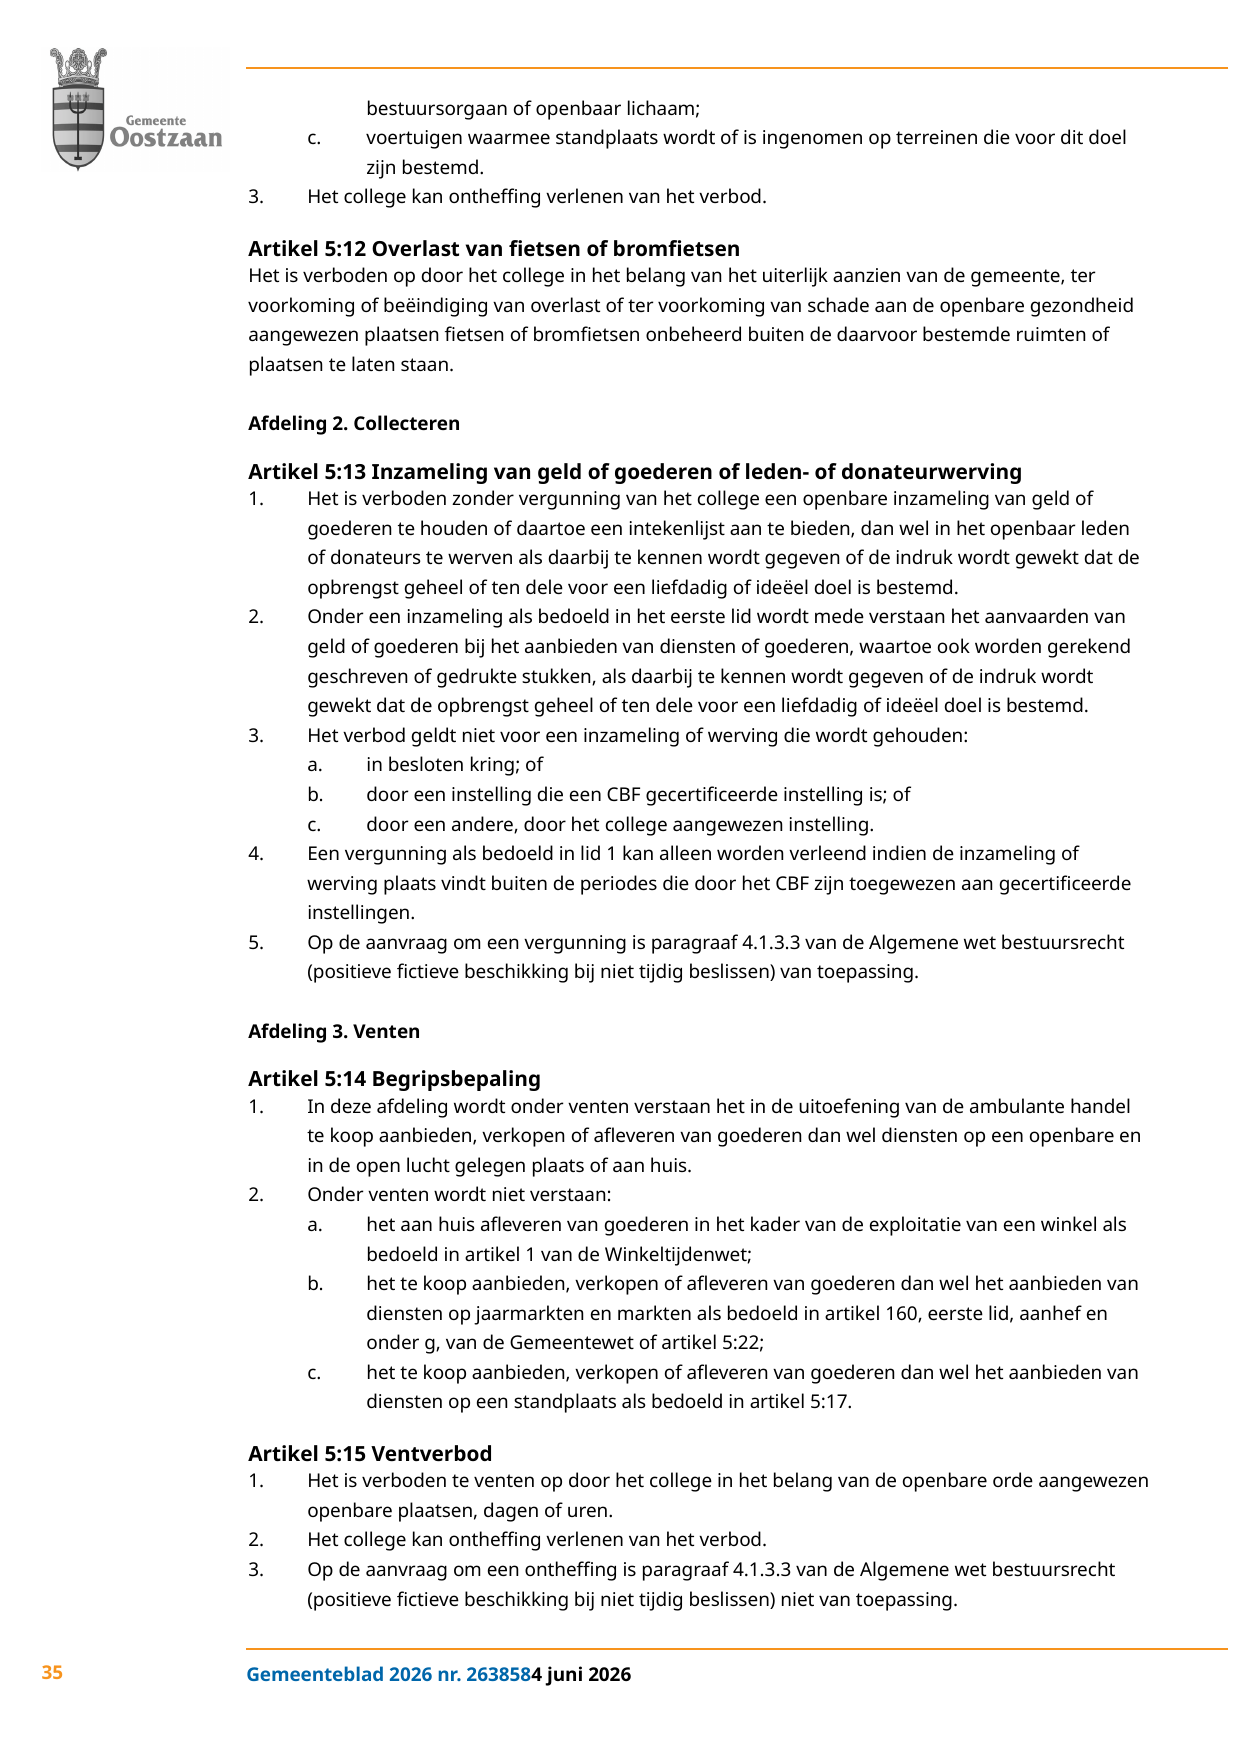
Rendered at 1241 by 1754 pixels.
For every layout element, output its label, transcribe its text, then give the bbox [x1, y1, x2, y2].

text Artikel 5:15 Ventverbod [248, 1439, 1152, 1467]
text Artikel 5:13 Inzameling van geld of goederen of leden- of donateurwerving [248, 457, 1152, 485]
list het te koop aanbieden, verkopen of afleveren van goederen dan wel het aanbieden van diensten op een standplaats als bedoeld in artikel 5:17. [307, 1359, 1152, 1414]
list Onder een inzameling als bedoeld in het eerste lid wordt mede verstaan het aanvaarden van geld of goederen bij het aanbieden van diensten of goederen, waartoe ook worden gerekend geschreven of gedrukte stukken, als daarbij te kennen wordt gegeven of de indruk wordt gewekt dat de opbrengst geheel of ten dele voor een liefdadig of ideëel doel is bestemd. [248, 604, 1152, 718]
text Artikel 5:12 Overlast van fietsen of bromfietsen [248, 234, 1152, 262]
text Artikel 5:14 Begripsbepaling [248, 1064, 1152, 1093]
list Onder venten wordt niet verstaan: [248, 1182, 1152, 1207]
list Op de aanvraag om een ontheffing is paragraaf 4.1.3.3 van de Algemene wet bestuursrecht (positieve fictieve beschikking bij niet tijdig beslissen) niet van toepassing. [248, 1556, 1152, 1612]
list Het college kan ontheffing verlenen van het verbod. [248, 183, 1152, 209]
list Een vergunning als bedoeld in lid 1 kan alleen worden verleend indien de inzameling of werving plaats vindt buiten de periodes die door het CBF zijn toegewezen aan gecertificeerde instellingen. [248, 840, 1152, 925]
list Op de aanvraag om een vergunning is paragraaf 4.1.3.3 van de Algemene wet bestuursrecht (positieve fictieve beschikking bij niet tijdig beslissen) van toepassing. [248, 929, 1152, 984]
list voertuigen waarmee standplaats wordt of is ingenomen op terreinen die voor dit doel zijn bestemd. [307, 124, 1152, 180]
list het te koop aanbieden, verkopen of afleveren van goederen dan wel het aanbieden van diensten op jaarmarkten en markten als bedoeld in artikel 160, eerste lid, aanhef en onder g, van de Gemeentewet of artikel 5:22; [307, 1270, 1152, 1355]
list In deze afdeling wordt onder venten verstaan het in de uitoefening van de ambulante handel te koop aanbieden, verkopen of afleveren van goederen dan wel diensten op een openbare en in de open lucht gelegen plaats of aan huis. [248, 1093, 1152, 1178]
list Het college kan ontheffing verlenen van het verbod. [248, 1527, 1152, 1552]
list het aan huis afleveren van goederen in het kader van de exploitatie van een winkel als bedoeld in artikel 1 van de Winkeltijdenwet; [307, 1211, 1152, 1266]
list door een instelling die een CBF gecertificeerde instelling is; of [307, 781, 1152, 807]
picture [41, 47, 231, 172]
list door een andere, door het college aangewezen instelling. [307, 811, 1152, 836]
text Het is verboden op door het college in het belang van het uiterlijk aanzien van de gemeente, ter voorkoming of beëindiging van overlast of ter voorkoming van schade aan de openbare gezondheid aangewezen plaatsen fietsen of bromfietsen onbeheerd buiten de daarvoor bestemde ruimten of plaatsen te laten staan. [248, 262, 1152, 377]
text Afdeling 3. Venten [248, 1018, 1152, 1043]
list Het verbod geldt niet voor een inzameling of werving die wordt gehouden: [248, 722, 1152, 748]
text Afdeling 2. Collecteren [248, 410, 1152, 436]
list in besloten kring; of [307, 752, 1152, 777]
list Het is verboden te venten op door het college in het belang van de openbare orde aangewezen openbare plaatsen, dagen of uren. [248, 1467, 1152, 1523]
list bestuursorgaan of openbaar lichaam; [307, 95, 1152, 121]
list Het is verboden zonder vergunning van het college een openbare inzameling van geld of goederen te houden of daartoe een intekenlijst aan te bieden, dan wel in het openbaar leden of donateurs te werven als daarbij te kennen wordt gegeven of de indruk wordt gewekt dat de opbrengst geheel of ten dele voor een liefdadig of ideëel doel is bestemd. [248, 485, 1152, 600]
